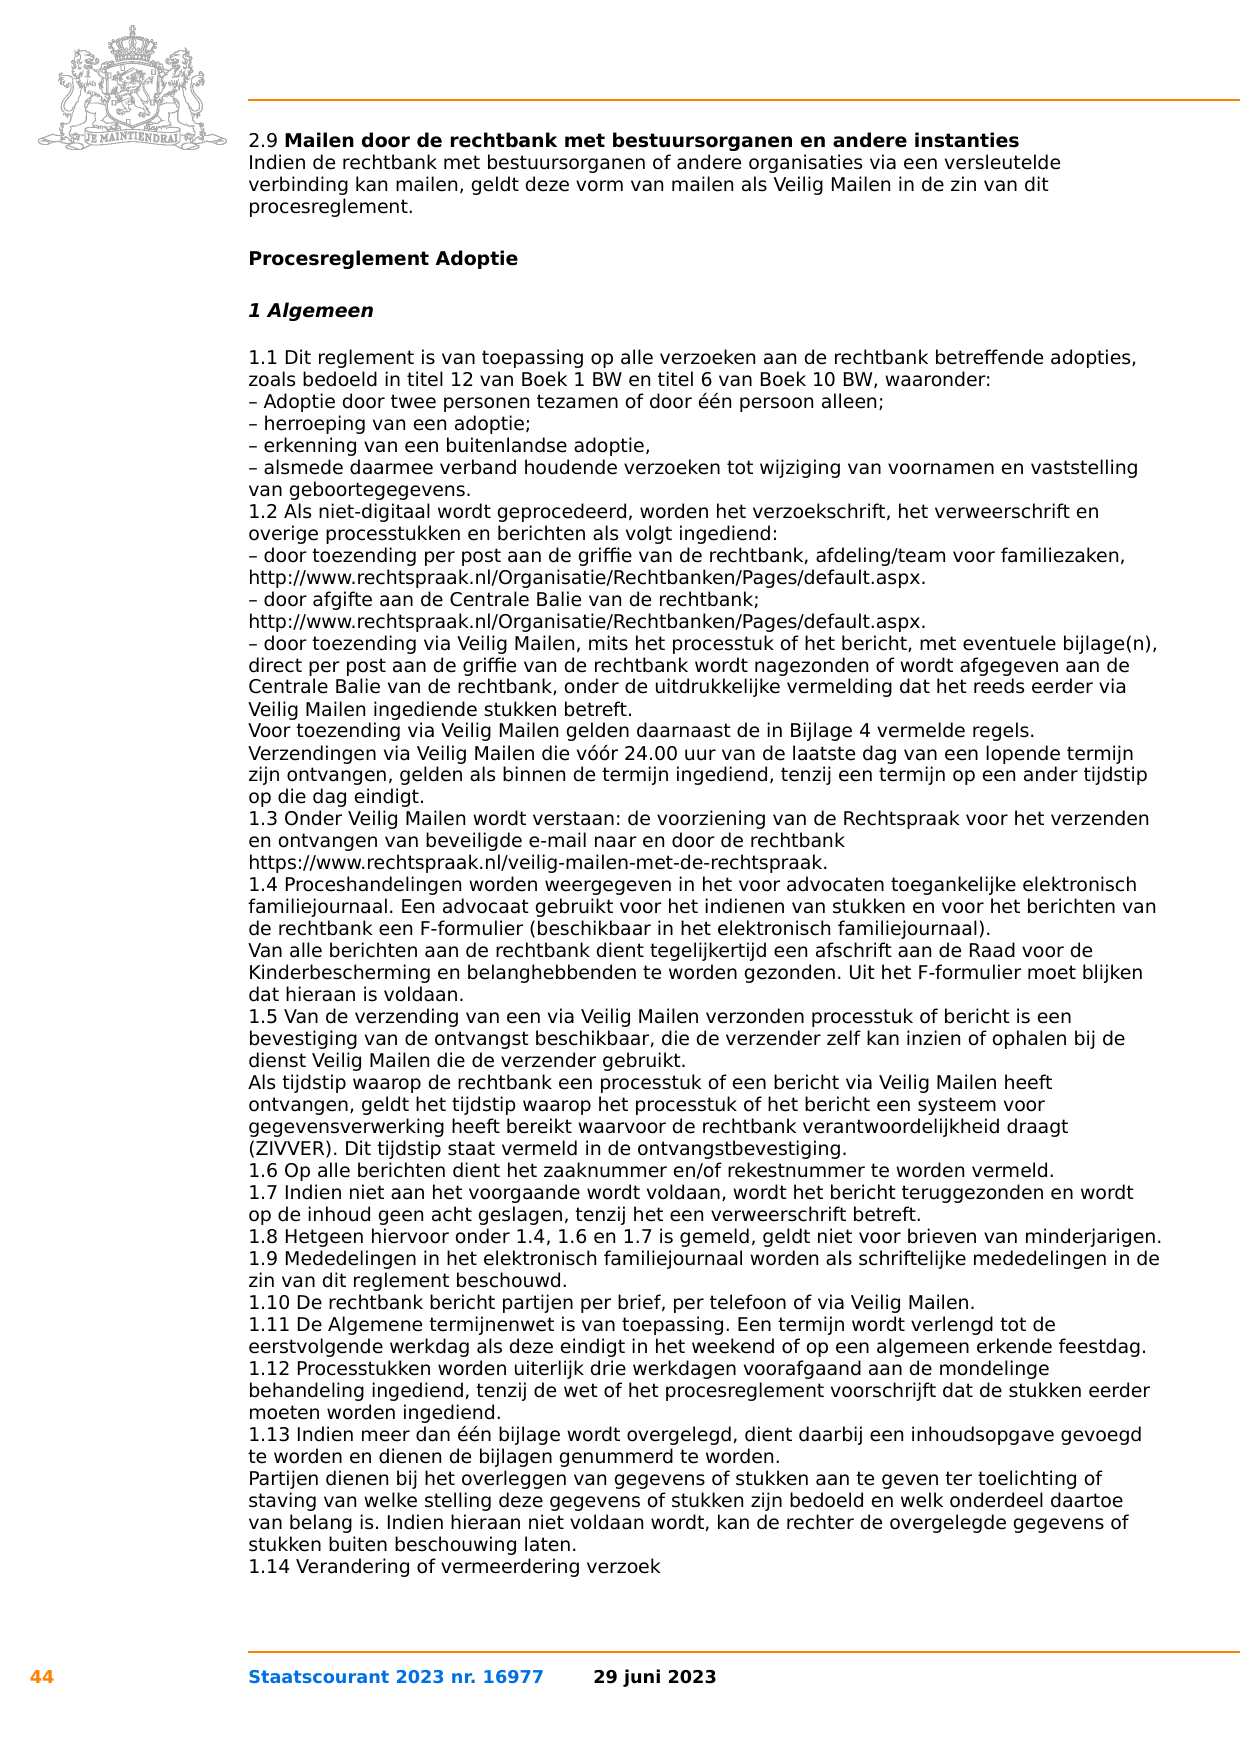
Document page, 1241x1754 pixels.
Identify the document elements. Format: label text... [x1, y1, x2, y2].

text – erkenning van een buitenlandse adoptie, [248, 435, 1163, 457]
text – herroeping van een adoptie; [248, 413, 1163, 435]
text 1.5 Van de verzending van een via Veilig Mailen verzonden processtuk of bericht is een bevestiging van de ontvangst beschikbaar, die de verzender zelf kan inzien of ophalen bij de dienst Veilig Mailen die de verzender gebruikt. [248, 1006, 1163, 1072]
text Van alle berichten aan de rechtbank dient tegelijkertijd een afschrift aan de Raad voor de Kinderbescherming en belanghebbenden te worden gezonden. Uit het F-formulier moet blijken dat hieraan is voldaan. [248, 940, 1163, 1006]
text – alsmede daarmee verband houdende verzoeken tot wijziging van voornamen en vaststelling van geboortegegevens. [248, 457, 1163, 501]
text Verzendingen via Veilig Mailen die vóór 24.00 uur van de laatste dag van een lopende termijn zijn ontvangen, gelden als binnen de termijn ingediend, tenzij een termijn op een ander tijdstip op die dag eindigt. [248, 742, 1163, 808]
text http://www.rechtspraak.nl/Organisatie/Rechtbanken/Pages/default.aspx. [248, 567, 1163, 588]
text 2.9 Mailen door de rechtbank met bestuursorganen en andere instanties [248, 130, 1163, 152]
text – door afgifte aan de Centrale Balie van de rechtbank; http://www.rechtspraak.nl/Organisatie/Rechtbanken/Pages/default.aspx. [248, 588, 1163, 632]
picture [38, 25, 227, 150]
text 1.14 Verandering of vermeerdering verzoek [248, 1556, 1163, 1578]
subtitle Procesreglement Adoptie [248, 248, 1163, 270]
text 1.11 De Algemene termijnenwet is van toepassing. Een termijn wordt verlengd tot de eerstvolgende werkdag als deze eindigt in het weekend of op een algemeen erkende feestdag. [248, 1314, 1163, 1358]
text 1.6 Op alle berichten dient het zaaknummer en/of rekestnummer te worden vermeld. [248, 1160, 1163, 1182]
text 1.10 De rechtbank bericht partijen per brief, per telefoon of via Veilig Mailen. [248, 1292, 1163, 1314]
text 1.1 Dit reglement is van toepassing op alle verzoeken aan de rechtbank betreffende adopties, zoals bedoeld in titel 12 van Boek 1 BW en titel 6 van Boek 10 BW, waaronder: [248, 347, 1163, 391]
text – Adoptie door twee personen tezamen of door één persoon alleen; [248, 391, 1163, 413]
text Als tijdstip waarop de rechtbank een processtuk of een bericht via Veilig Mailen heeft ontvangen, geldt het tijdstip waarop het processtuk of het bericht een systeem voor gegevensverwerking heeft bereikt waarvoor de rechtbank verantwoordelijkheid draagt (ZIVVER). Dit tijdstip staat vermeld in de ontvangstbevestiging. [248, 1072, 1163, 1160]
text 1.13 Indien meer dan één bijlage wordt overgelegd, dient daarbij een inhoudsopgave gevoegd te worden en dienen de bijlagen genummerd te worden. [248, 1424, 1163, 1468]
text 1.8 Hetgeen hiervoor onder 1.4, 1.6 en 1.7 is gemeld, geldt niet voor brieven van minderjarigen. [248, 1226, 1163, 1248]
text Partijen dienen bij het overleggen van gegevens of stukken aan te geven ter toelichting of staving van welke stelling deze gegevens of stukken zijn bedoeld en welk onderdeel daartoe van belang is. Indien hieraan niet voldaan wordt, kan de rechter de overgelegde gegevens of stukken buiten beschouwing laten. [248, 1468, 1163, 1556]
text 1.9 Mededelingen in het elektronisch familiejournaal worden als schriftelijke mededelingen in de zin van dit reglement beschouwd. [248, 1248, 1163, 1292]
text 1.12 Processtukken worden uiterlijk drie werkdagen voorafgaand aan de mondelinge behandeling ingediend, tenzij de wet of het procesreglement voorschrijft dat de stukken eerder moeten worden ingediend. [248, 1358, 1163, 1424]
text Indien de rechtbank met bestuursorganen of andere organisaties via een versleutelde verbinding kan mailen, geldt deze vorm van mailen als Veilig Mailen in de zin van dit procesreglement. [248, 152, 1163, 218]
text 1.7 Indien niet aan het voorgaande wordt voldaan, wordt het bericht teruggezonden en wordt op de inhoud geen acht geslagen, tenzij het een verweerschrift betreft. [248, 1182, 1163, 1226]
text 1.2 Als niet-digitaal wordt geprocedeerd, worden het verzoekschrift, het verweerschrift en overige processtukken en berichten als volgt ingediend: [248, 501, 1163, 544]
text Voor toezending via Veilig Mailen gelden daarnaast de in Bijlage 4 vermelde regels. [248, 720, 1163, 742]
text – door toezending via Veilig Mailen, mits het processtuk of het bericht, met eventuele bijlage(n), direct per post aan de griffie van de rechtbank wordt nagezonden of wordt afgegeven aan de Centrale Balie van de rechtbank, onder de uitdrukkelijke vermelding dat het reeds eerder via Veilig Mailen ingediende stukken betreft. [248, 632, 1163, 720]
text – door toezending per post aan de griffie van de rechtbank, afdeling/team voor familiezaken, [248, 544, 1163, 567]
text 1.3 Onder Veilig Mailen wordt verstaan: de voorziening van de Rechtspraak voor het verzenden en ontvangen van beveiligde e-mail naar en door de rechtbank https://www.rechtspraak.nl/veilig-mailen-met-de-rechtspraak. [248, 808, 1163, 874]
subtitle 1 Algemeen [248, 300, 1163, 322]
text 1.4 Proceshandelingen worden weergegeven in het voor advocaten toegankelijke elektronisch familiejournaal. Een advocaat gebruikt voor het indienen van stukken en voor het berichten van de rechtbank een F-formulier (beschikbaar in het elektronisch familiejournaal). [248, 874, 1163, 940]
